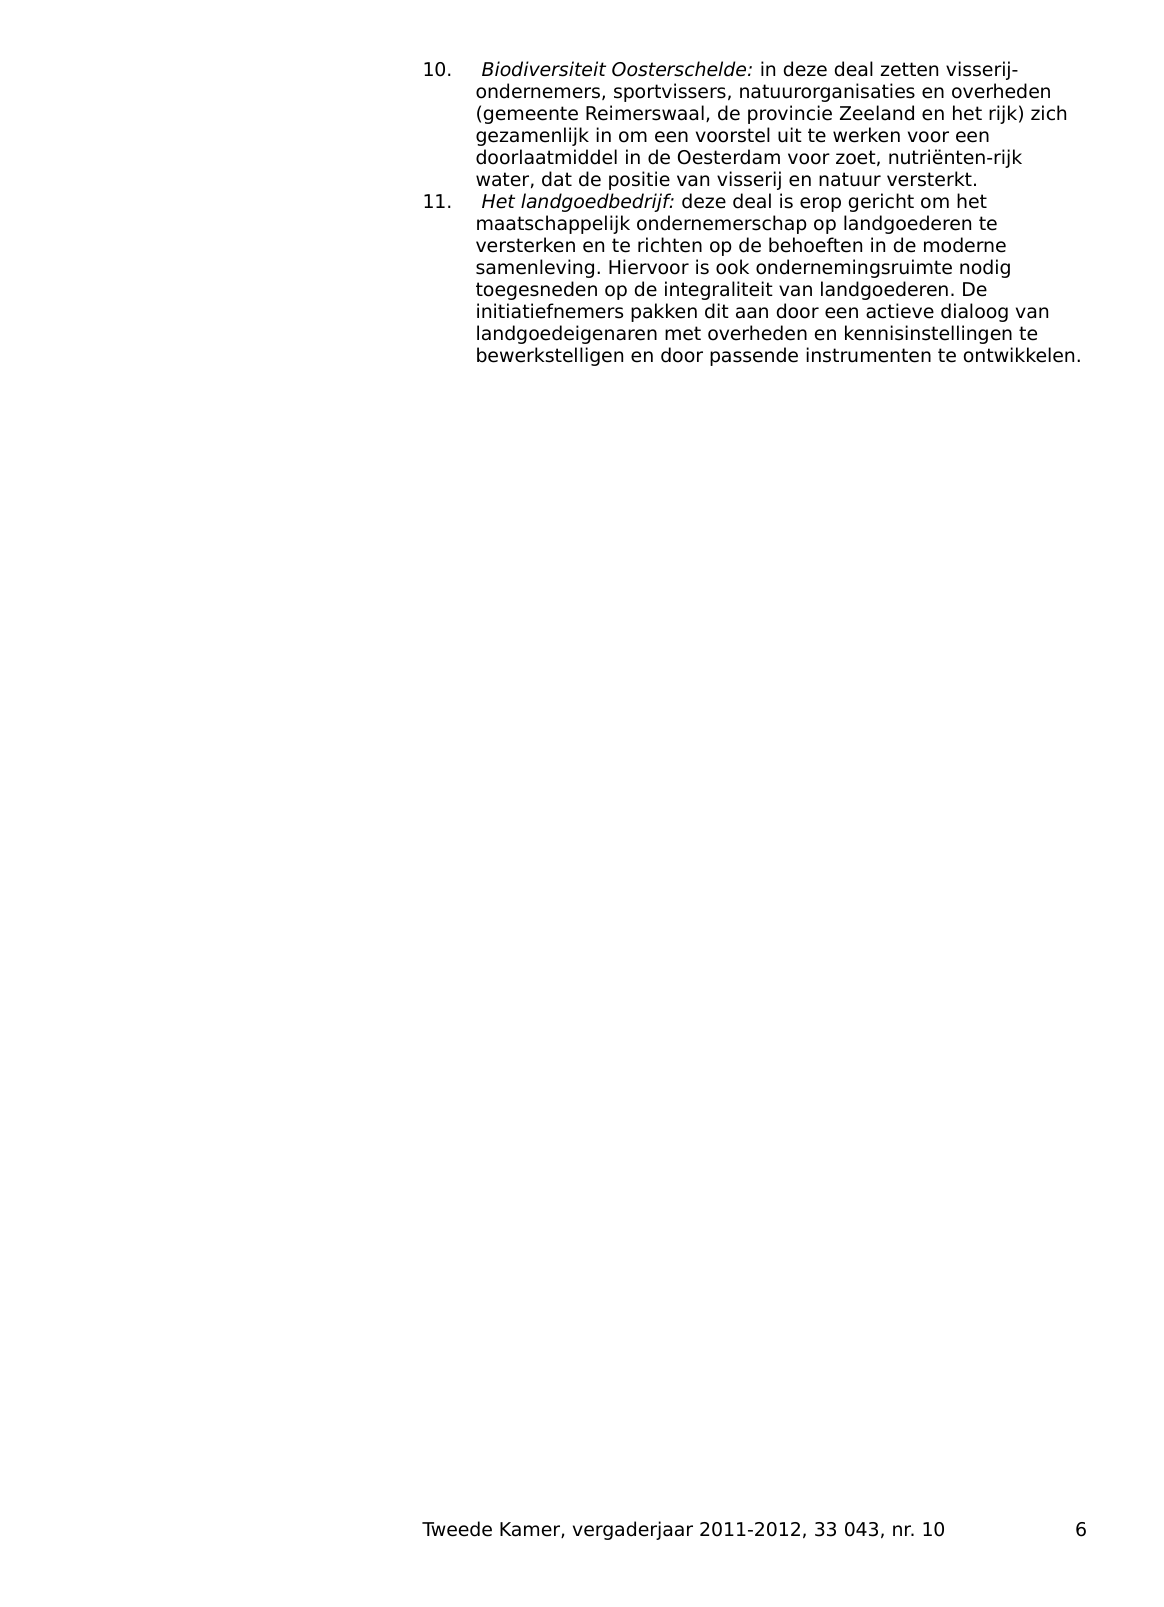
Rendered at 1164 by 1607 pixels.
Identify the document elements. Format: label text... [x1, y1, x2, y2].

text 10. Biodiversiteit Oosterschelde: in deze deal zetten visserij-ondernemers, sportvissers, natuurorganisaties en overheden (gemeente Reimerswaal, de provincie Zeeland en het rijk) zich gezamenlijk in om een voorstel uit te werken voor een doorlaatmiddel in de Oesterdam voor zoet, nutriënten-rijk water, dat de positie van visserij en natuur versterkt. [422, 59, 1087, 191]
text 11. Het landgoedbedrijf: deze deal is erop gericht om het maatschappelijk ondernemerschap op landgoederen te versterken en te richten op de behoeften in de moderne samenleving. Hiervoor is ook ondernemingsruimte nodig toegesneden op de integraliteit van landgoederen. De initiatiefnemers pakken dit aan door een actieve dialoog van landgoedeigenaren met overheden en kennisinstellingen te bewerkstelligen en door passende instrumenten te ontwikkelen. [422, 191, 1087, 367]
